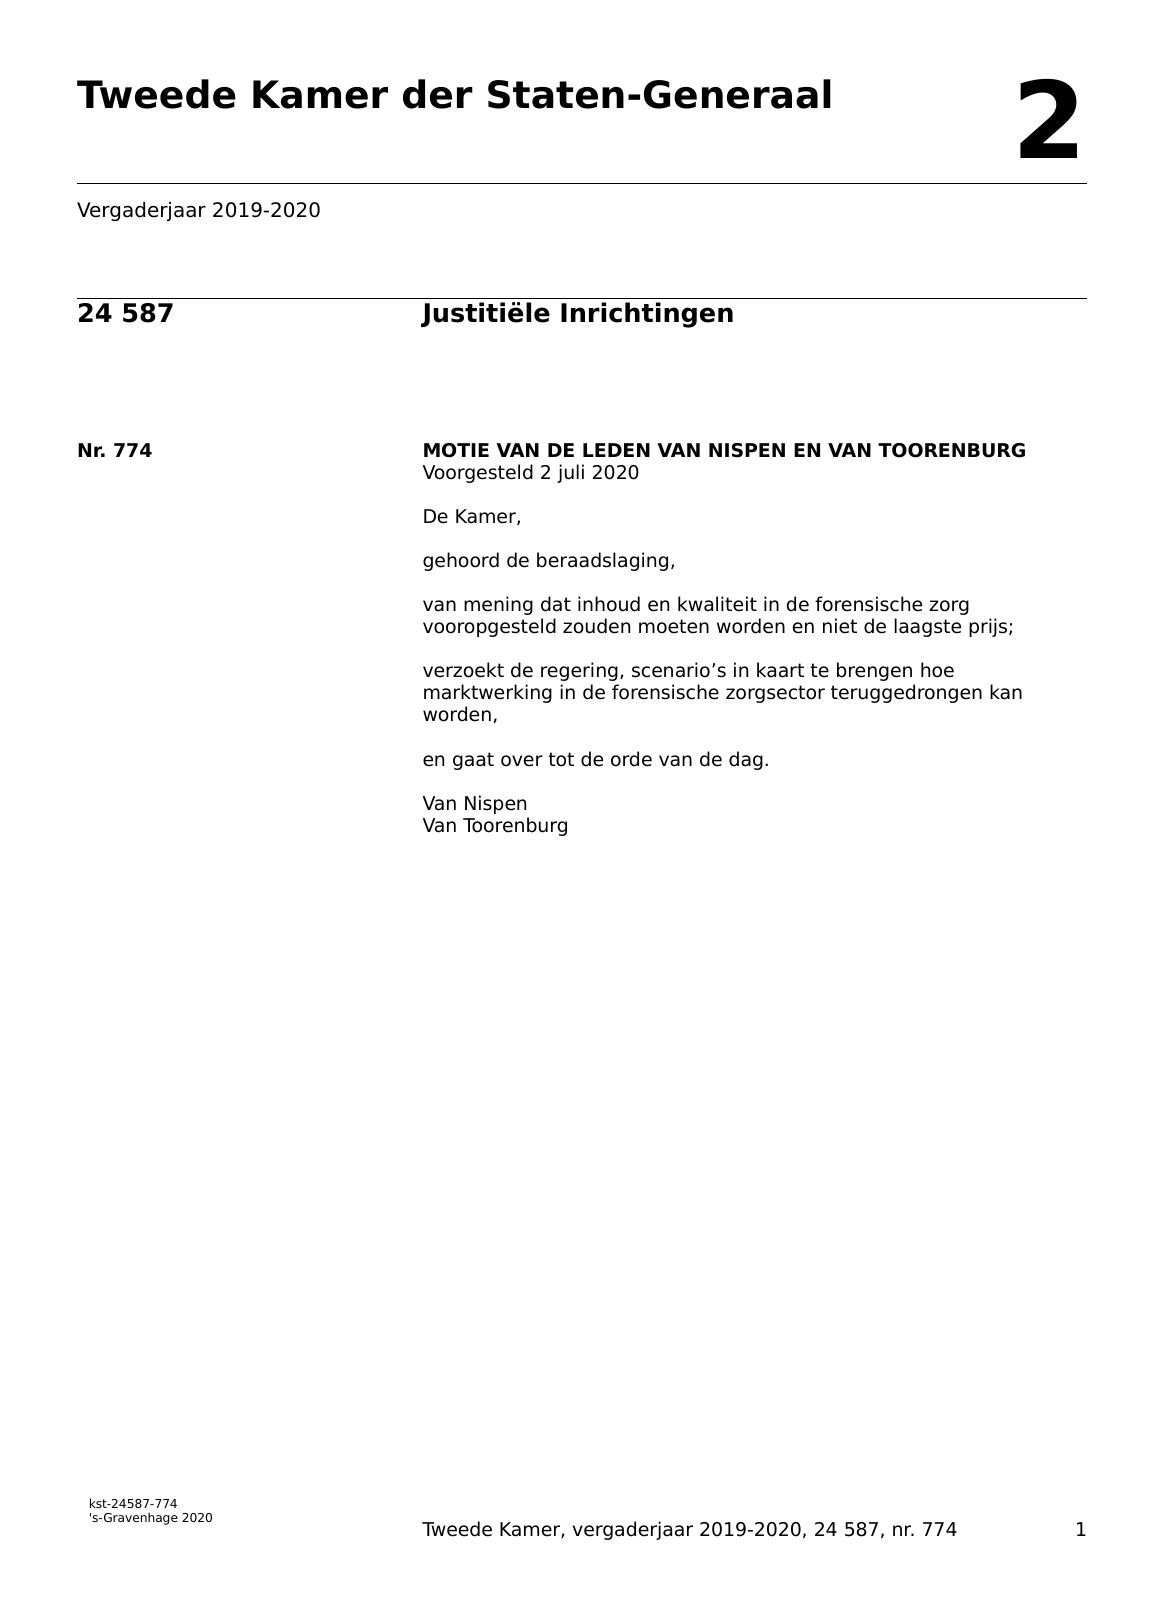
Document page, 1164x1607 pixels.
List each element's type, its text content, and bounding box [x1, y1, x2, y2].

text gehoord de beraadslaging, [422, 550, 1087, 572]
text en gaat over tot de orde van de dag. [422, 748, 1087, 770]
table_header 2 [886, 59, 1087, 183]
text verzoekt de regering, scenario’s in kaart te brengen hoe marktwerking in de forensische zorgsector teruggedrongen kan worden, [422, 660, 1087, 726]
text kst-24587-774 [88, 1497, 323, 1511]
text De Kamer, [422, 506, 1087, 528]
text Van Toorenburg [422, 814, 1087, 837]
table_cell Vergaderjaar 2019-2020 [77, 184, 1087, 298]
subtitle 24 587 Justitiële Inrichtingen [77, 299, 1087, 329]
text Voorgesteld 2 juli 2020 [422, 462, 1087, 484]
subtitle Nr. 774 MOTIE VAN DE LEDEN VAN NISPEN EN VAN TOORENBURG [77, 440, 1087, 462]
table_header Tweede Kamer der Staten-Generaal [77, 59, 886, 183]
text van mening dat inhoud en kwaliteit in de forensische zorg vooropgesteld zouden moeten worden en niet de laagste prijs; [422, 594, 1087, 638]
text Van Nispen [422, 793, 1087, 814]
text 's-Gravenhage 2020 [88, 1511, 323, 1525]
